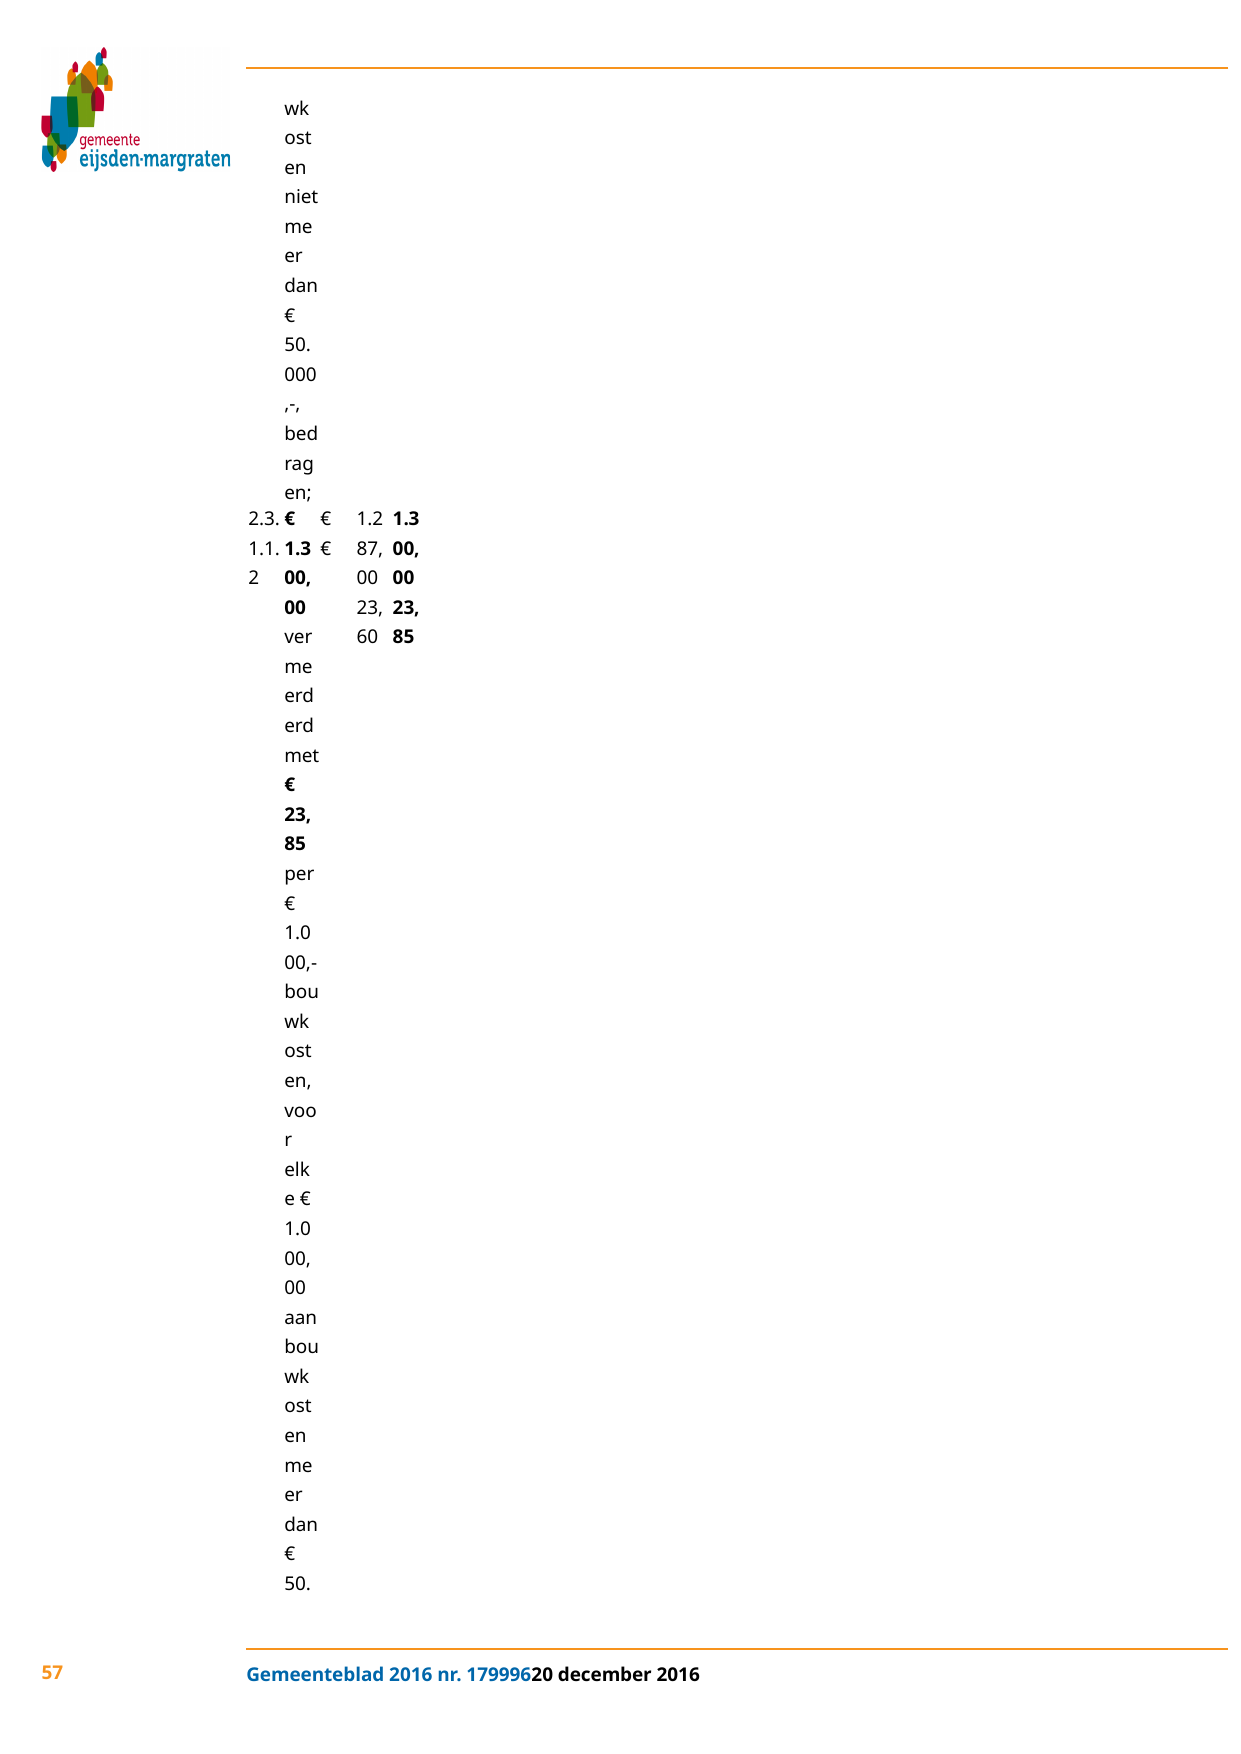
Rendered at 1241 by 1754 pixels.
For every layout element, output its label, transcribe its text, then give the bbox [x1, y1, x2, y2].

table_cell [356, 95, 392, 505]
picture [41, 47, 231, 172]
table_cell [248, 95, 284, 505]
table_cell 2.3.1.1.2 [248, 505, 284, 1596]
table_cell [393, 95, 429, 505]
table_cell [320, 95, 356, 505]
table_cell € 1.300,00 vermeerderd met € 23,85 per € 1.000,- bouwkosten, voor elke € 1.000,00 aan bouwkosten meer dan € 50. [284, 505, 320, 1596]
table_cell 1.287,00 23,60 [356, 505, 392, 1596]
table_cell € € [320, 505, 356, 1596]
table_cell 1.300,00 23,85 [393, 505, 429, 1596]
table_cell wkosten niet meer dan € 50.000,-, bedragen; [284, 95, 320, 505]
